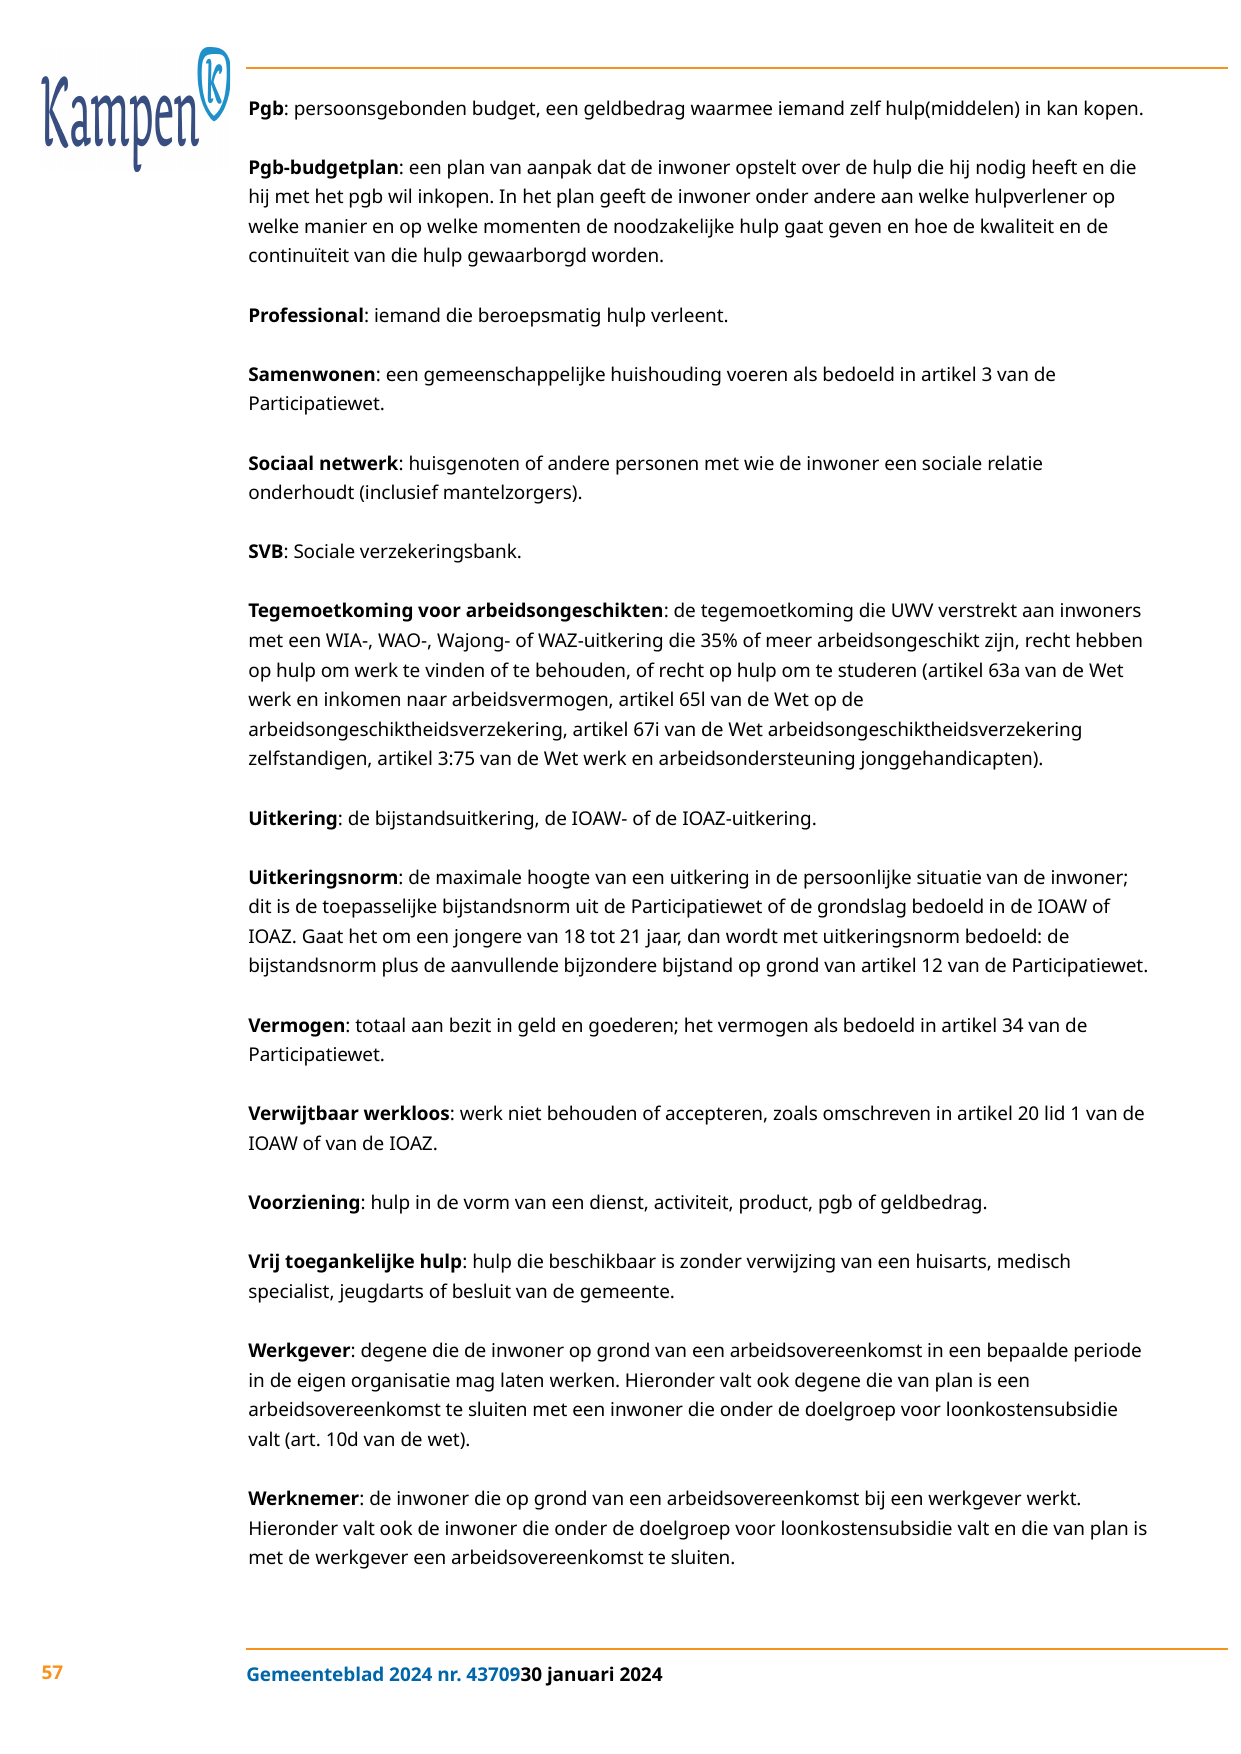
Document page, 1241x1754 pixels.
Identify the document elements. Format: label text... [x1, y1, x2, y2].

text SVB: Sociale verzekeringsbank. [248, 538, 1152, 564]
text Voorziening: hulp in de vorm van een dienst, activiteit, product, pgb of geldbedrag. [248, 1189, 1152, 1215]
text Uitkering: de bijstandsuitkering, de IOAW- of de IOAZ-uitkering. [248, 805, 1152, 831]
text Verwijtbaar werkloos: werk niet behouden of accepteren, zoals omschreven in artikel 20 lid 1 van de IOAW of van de IOAZ. [248, 1101, 1152, 1156]
text Pgb: persoonsgebonden budget, een geldbedrag waarmee iemand zelf hulp(middelen) in kan kopen. [248, 95, 1152, 121]
picture [41, 47, 231, 172]
text Professional: iemand die beroepsmatig hulp verleent. [248, 302, 1152, 328]
text Vermogen: totaal aan bezit in geld en goederen; het vermogen als bedoeld in artikel 34 van de Participatiewet. [248, 1012, 1152, 1067]
text Uitkeringsnorm: de maximale hoogte van een uitkering in de persoonlijke situatie van de inwoner; dit is de toepasselijke bijstandsnorm uit de Participatiewet of de grondslag bedoeld in de IOAW of IOAZ. Gaat het om een jongere van 18 tot 21 jaar, dan wordt met uitkeringsnorm bedoeld: de bijstandsnorm plus de aanvullende bijzondere bijstand op grond van artikel 12 van de Participatiewet. [248, 864, 1152, 978]
text Werkgever: degene die de inwoner op grond van een arbeidsovereenkomst in een bepaalde periode in de eigen organisatie mag laten werken. Hieronder valt ook degene die van plan is een arbeidsovereenkomst te sluiten met een inwoner die onder de doelgroep voor loonkostensubsidie valt (art. 10d van de wet). [248, 1337, 1152, 1452]
text Werknemer: de inwoner die op grond van een arbeidsovereenkomst bij een werkgever werkt. Hieronder valt ook de inwoner die onder de doelgroep voor loonkostensubsidie valt en die van plan is met de werkgever een arbeidsovereenkomst te sluiten. [248, 1485, 1152, 1570]
text Sociaal netwerk: huisgenoten of andere personen met wie de inwoner een sociale relatie onderhoudt (inclusief mantelzorgers). [248, 450, 1152, 505]
text Pgb-budgetplan: een plan van aanpak dat de inwoner opstelt over de hulp die hij nodig heeft en die hij met het pgb wil inkopen. In het plan geeft de inwoner onder andere aan welke hulpverlener op welke manier en op welke momenten de noodzakelijke hulp gaat geven en hoe de kwaliteit en de continuïteit van die hulp gewaarborgd worden. [248, 154, 1152, 268]
text Tegemoetkoming voor arbeidsongeschikten: de tegemoetkoming die UWV verstrekt aan inwoners met een WIA-, WAO-, Wajong- of WAZ-uitkering die 35% of meer arbeidsongeschikt zijn, recht hebben op hulp om werk te vinden of te behouden, of recht op hulp om te studeren (artikel 63a van de Wet werk en inkomen naar arbeidsvermogen, artikel 65l van de Wet op de arbeidsongeschiktheidsverzekering, artikel 67i van de Wet arbeidsongeschiktheidsverzekering zelfstandigen, artikel 3:75 van de Wet werk en arbeidsondersteuning jonggehandicapten). [248, 598, 1152, 771]
text Samenwonen: een gemeenschappelijke huishouding voeren als bedoeld in artikel 3 van de Participatiewet. [248, 361, 1152, 416]
text Vrij toegankelijke hulp: hulp die beschikbaar is zonder verwijzing van een huisarts, medisch specialist, jeugdarts of besluit van de gemeente. [248, 1248, 1152, 1304]
